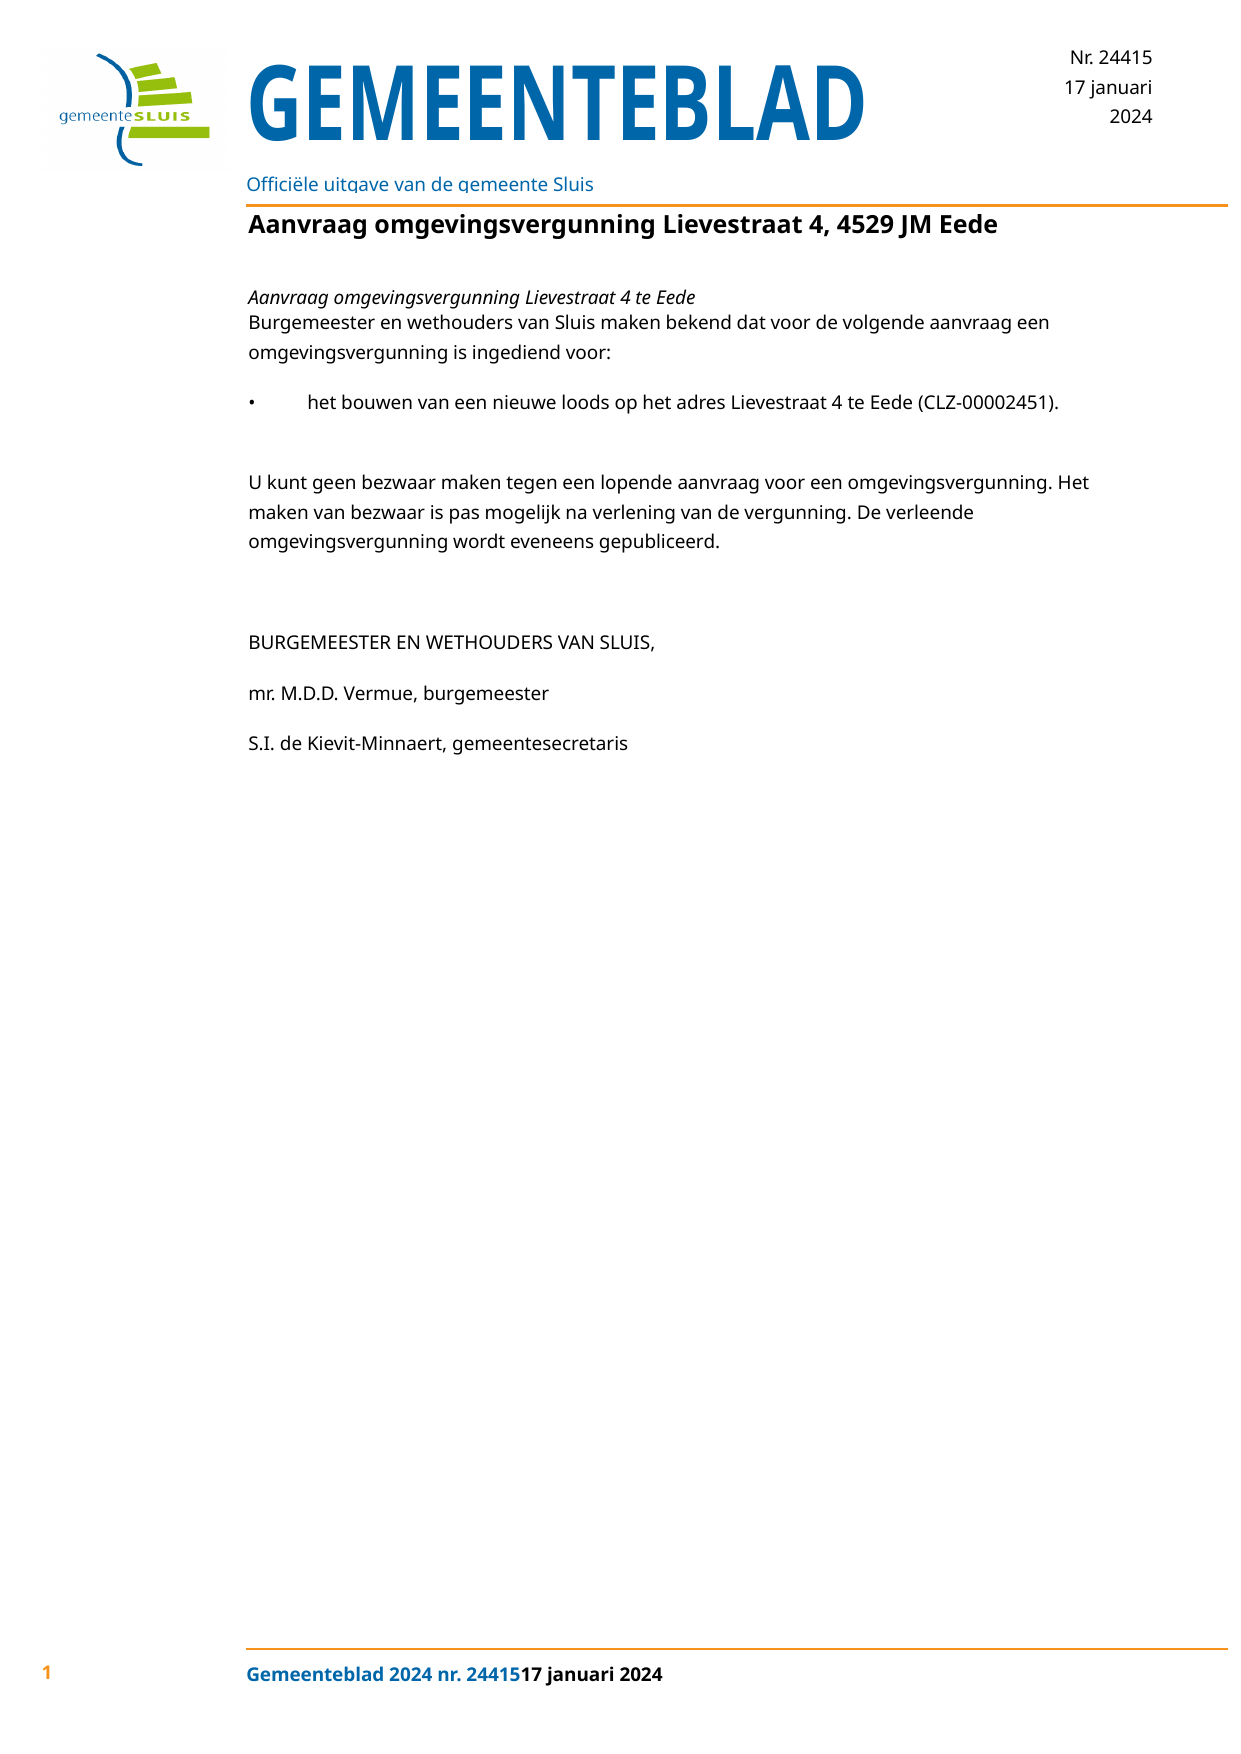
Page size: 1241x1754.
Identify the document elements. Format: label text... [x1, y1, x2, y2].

text Burgemeester en wethouders van Sluis maken bekend dat voor de volgende aanvraag een omgevingsvergunning is ingediend voor: [248, 309, 1152, 365]
text S.I. de Kievit-Minnaert, gemeentesecretaris [248, 730, 1152, 756]
text mr. M.D.D. Vermue, burgemeester [248, 680, 1152, 706]
picture [41, 47, 231, 172]
text BURGEMEESTER EN WETHOUDERS VAN SLUIS, [248, 629, 1152, 655]
text Aanvraag omgevingsvergunning Lievestraat 4, 4529 JM Eede [248, 207, 1152, 241]
text Aanvraag omgevingsvergunning Lievestraat 4 te Eede [248, 284, 1152, 309]
list het bouwen van een nieuwe loods op het adres Lievestraat 4 te Eede (CLZ-00002451). [248, 389, 1152, 415]
text U kunt geen bezwaar maken tegen een lopende aanvraag voor een omgevingsvergunning. Het maken van bezwaar is pas mogelijk na verlening van de vergunning. De verleende omgevingsvergunning wordt eveneens gepubliceerd. [248, 469, 1152, 554]
